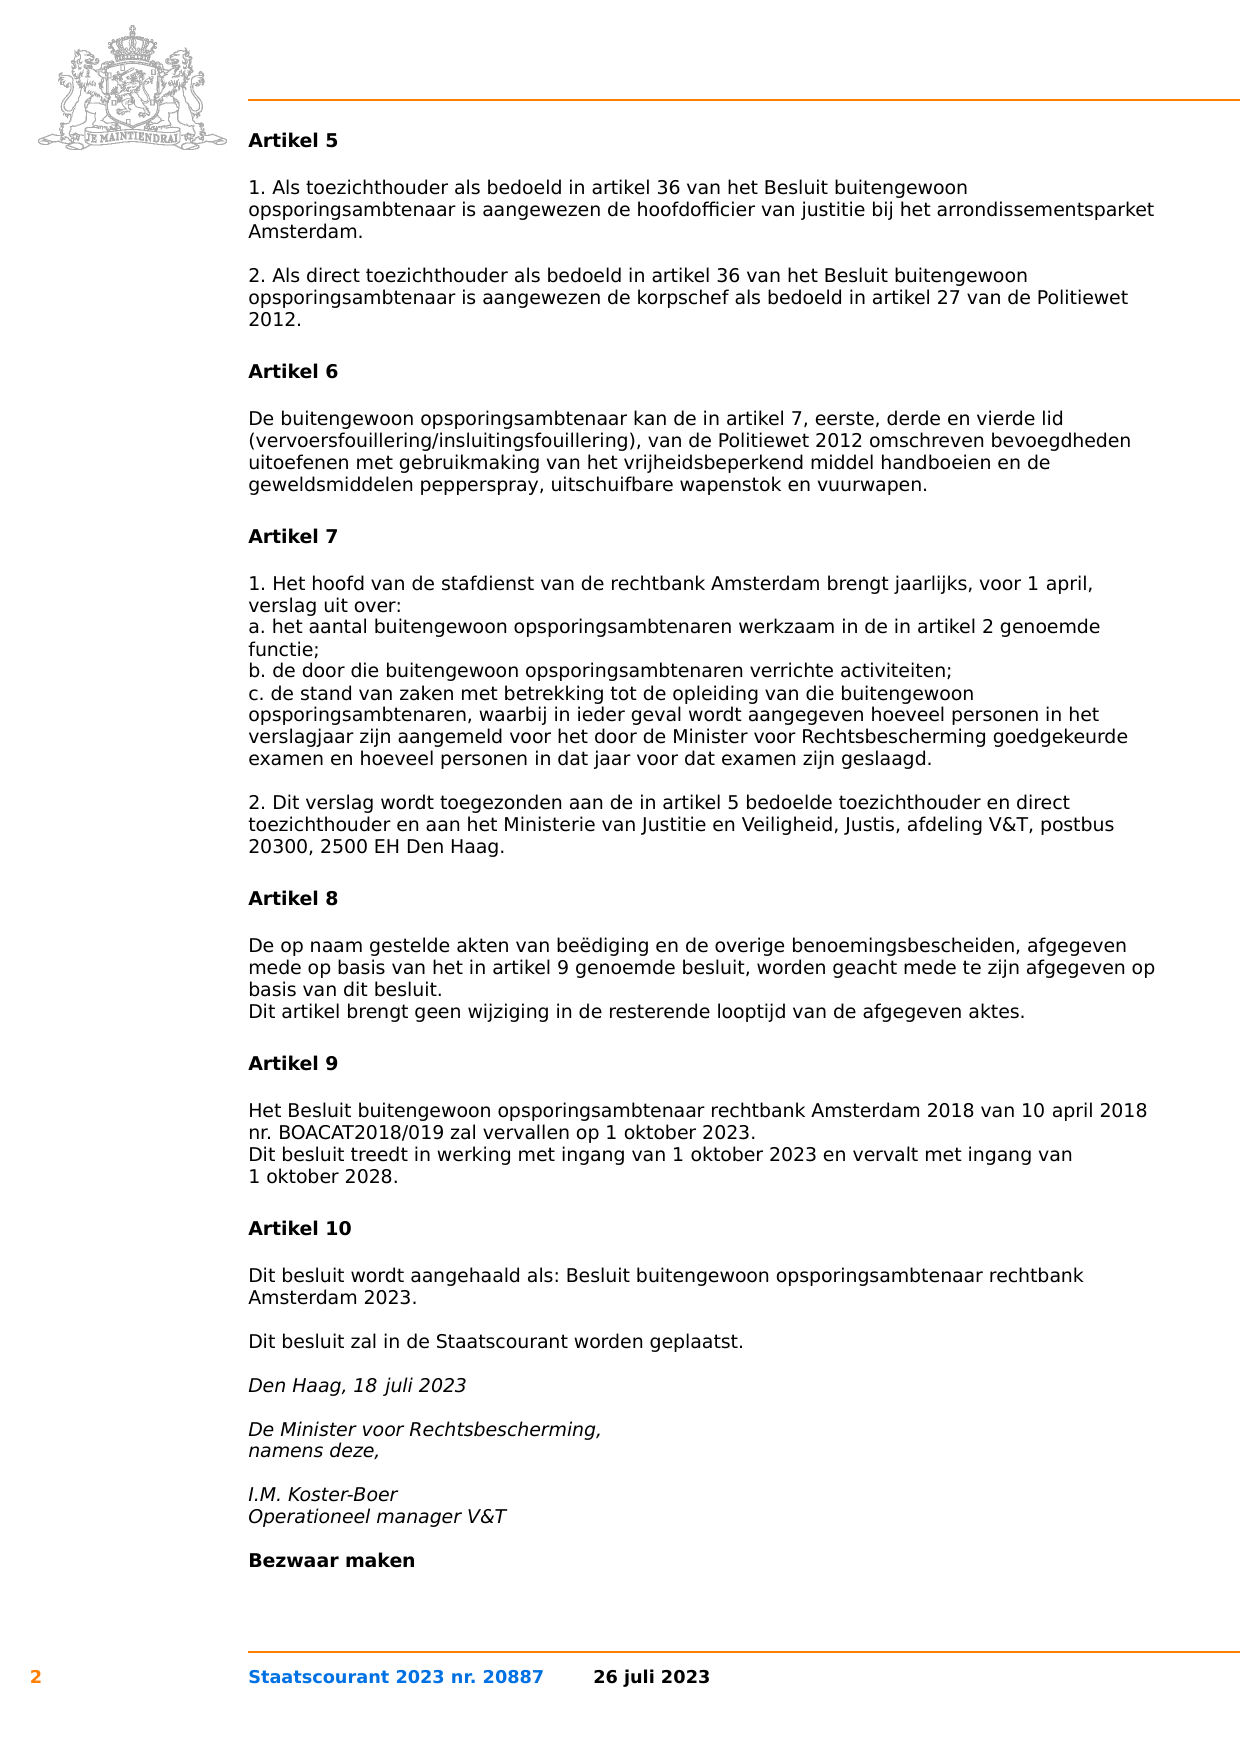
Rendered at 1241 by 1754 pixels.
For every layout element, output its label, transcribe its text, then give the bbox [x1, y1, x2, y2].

text De Minister voor Rechtsbescherming, namens deze, I.M. Koster-Boer Operationeel manager V&T [248, 1418, 1163, 1528]
text 1. Als toezichthouder als bedoeld in artikel 36 van het Besluit buitengewoon opsporingsambtenaar is aangewezen de hoofdofficier van justitie bij het arrondissementsparket Amsterdam. [248, 177, 1163, 243]
text 2. Dit verslag wordt toegezonden aan de in artikel 5 bedoelde toezichthouder en direct toezichthouder en aan het Ministerie van Justitie en Veiligheid, Justis, afdeling V&T, postbus 20300, 2500 EH Den Haag. [248, 792, 1163, 858]
text c. de stand van zaken met betrekking tot de opleiding van die buitengewoon opsporingsambtenaren, waarbij in ieder geval wordt aangegeven hoeveel personen in het verslagjaar zijn aangemeld voor het door de Minister voor Rechtsbescherming goedgekeurde examen en hoeveel personen in dat jaar voor dat examen zijn geslaagd. [248, 682, 1163, 770]
text Het Besluit buitengewoon opsporingsambtenaar rechtbank Amsterdam 2018 van 10 april 2018 nr. BOACAT2018/019 zal vervallen op 1 oktober 2023. [248, 1100, 1163, 1144]
text De op naam gestelde akten van beëdiging en de overige benoemingsbescheiden, afgegeven mede op basis van het in artikel 9 genoemde besluit, worden geacht mede te zijn afgegeven op basis van dit besluit. [248, 935, 1163, 1001]
subtitle Artikel 10 [248, 1218, 1163, 1240]
subtitle Artikel 6 [248, 361, 1163, 383]
text Dit besluit wordt aangehaald als: Besluit buitengewoon opsporingsambtenaar rechtbank Amsterdam 2023. [248, 1265, 1163, 1309]
text 1. Het hoofd van de stafdienst van de rechtbank Amsterdam brengt jaarlijks, voor 1 april, verslag uit over: [248, 572, 1163, 616]
subtitle Artikel 9 [248, 1053, 1163, 1075]
text Den Haag, 18 juli 2023 [248, 1374, 1163, 1397]
subtitle Artikel 7 [248, 526, 1163, 547]
text a. het aantal buitengewoon opsporingsambtenaren werkzaam in de in artikel 2 genoemde functie; [248, 616, 1163, 660]
text De buitengewoon opsporingsambtenaar kan de in artikel 7, eerste, derde en vierde lid (vervoersfouillering/insluitingsfouillering), van de Politiewet 2012 omschreven bevoegdheden uitoefenen met gebruikmaking van het vrijheidsbeperkend middel handboeien en de geweldsmiddelen pepperspray, uitschuifbare wapenstok en vuurwapen. [248, 408, 1163, 496]
text Bezwaar maken [248, 1550, 1163, 1572]
subtitle Artikel 5 [248, 130, 1163, 152]
text Dit besluit zal in de Staatscourant worden geplaatst. [248, 1331, 1163, 1353]
text Dit besluit treedt in werking met ingang van 1 oktober 2023 en vervalt met ingang van 1 oktober 2028. [248, 1144, 1163, 1188]
text Dit artikel brengt geen wijziging in de resterende looptijd van de afgegeven aktes. [248, 1001, 1163, 1023]
picture [38, 25, 227, 150]
text 2. Als direct toezichthouder als bedoeld in artikel 36 van het Besluit buitengewoon opsporingsambtenaar is aangewezen de korpschef als bedoeld in artikel 27 van de Politiewet 2012. [248, 265, 1163, 331]
text b. de door die buitengewoon opsporingsambtenaren verrichte activiteiten; [248, 660, 1163, 682]
subtitle Artikel 8 [248, 888, 1163, 910]
